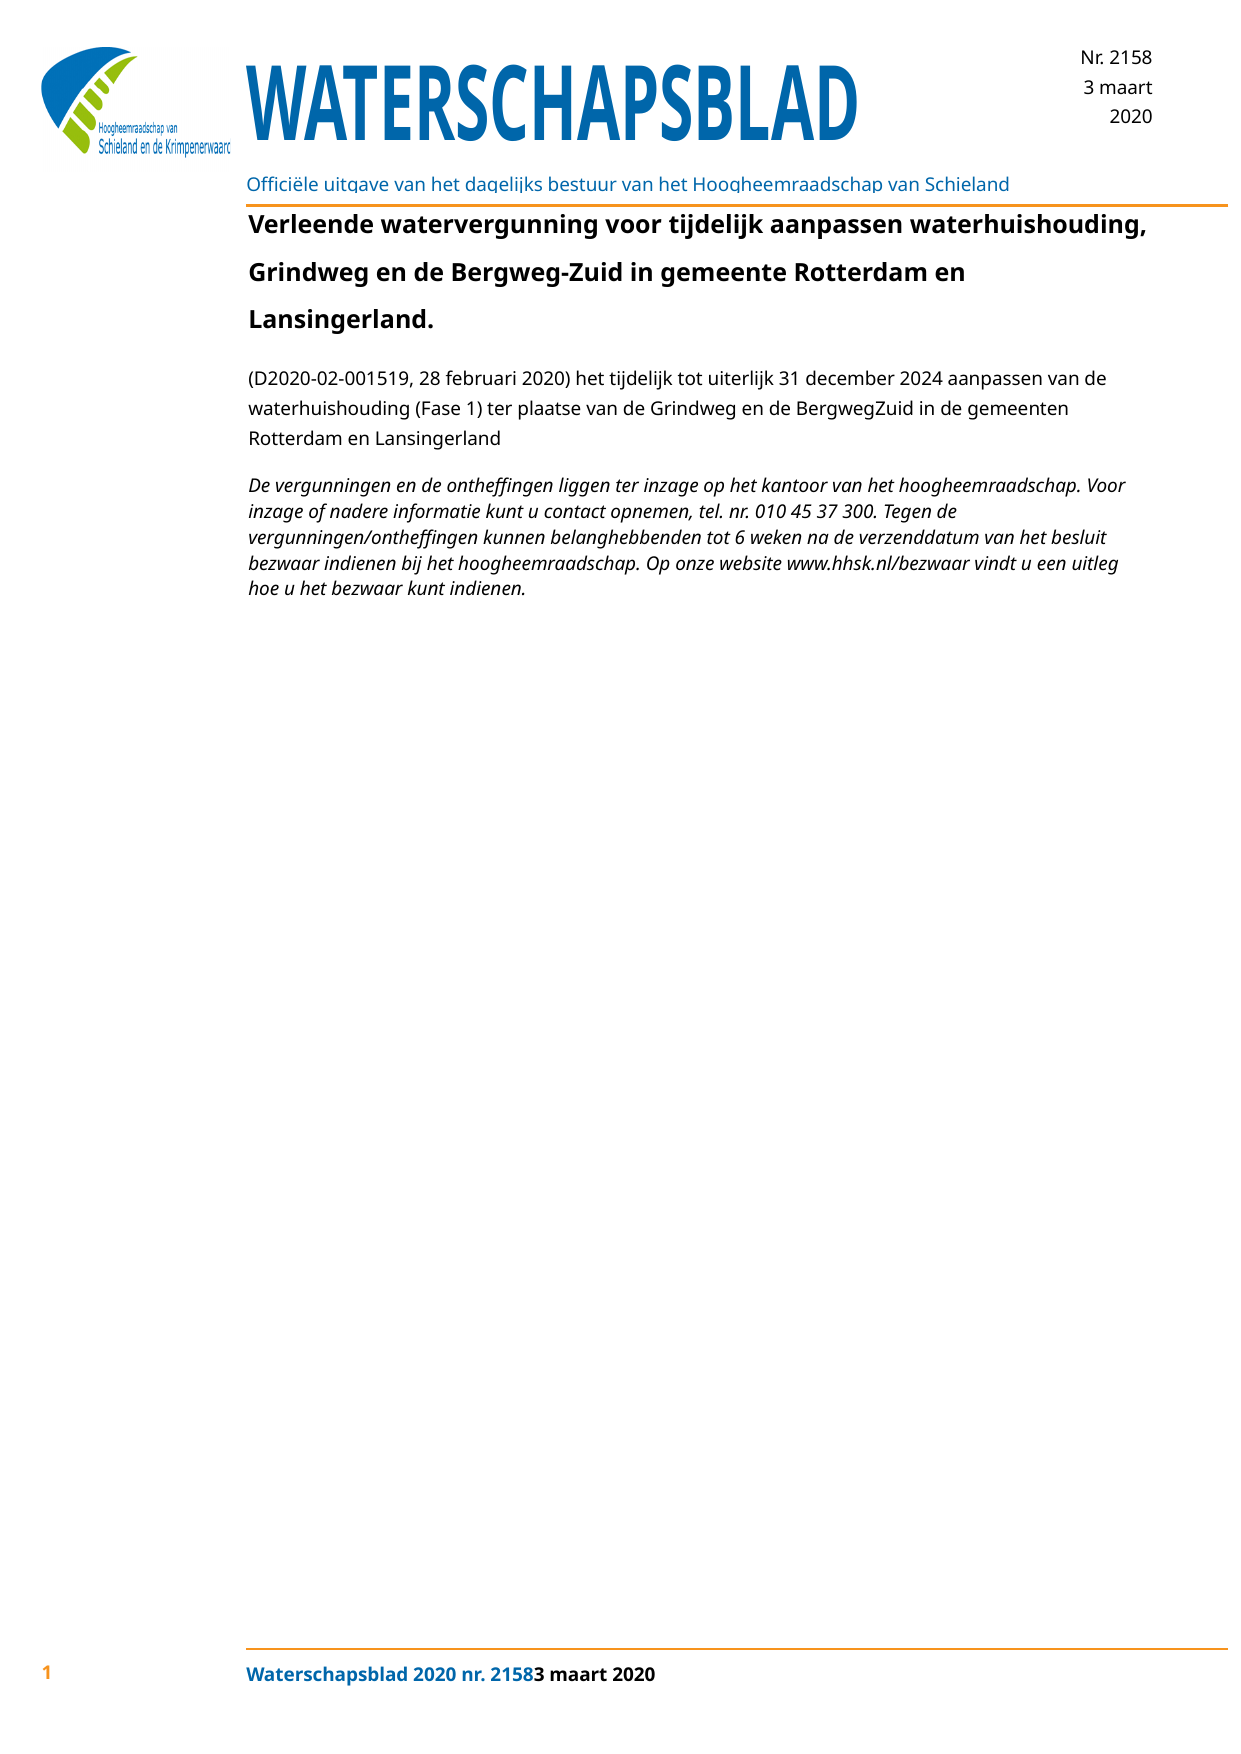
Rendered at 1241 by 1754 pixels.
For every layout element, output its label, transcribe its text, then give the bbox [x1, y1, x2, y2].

text (D2020-02-001519, 28 februari 2020) het tijdelijk tot uiterlijk 31 december 2024 aanpassen van de waterhuishouding (Fase 1) ter plaatse van de Grindweg en de BergwegZuid in de gemeenten Rotterdam en Lansingerland [248, 366, 1152, 450]
text De vergunningen en de ontheffingen liggen ter inzage op het kantoor van het hoogheemraadschap. Voor inzage of nadere informatie kunt u contact opnemen, tel. nr. 010 45 37 300. Tegen de vergunningen/ontheffingen kunnen belanghebbenden tot 6 weken na de verzenddatum van het besluit bezwaar indienen bij het hoogheemraadschap. Op onze website www.hhsk.nl/bezwaar vindt u een uitleg hoe u het bezwaar kunt indienen. [248, 472, 1152, 601]
picture [41, 47, 231, 172]
text Verleende watervergunning voor tijdelijk aanpassen waterhuishouding, Grindweg en de Bergweg-Zuid in gemeente Rotterdam en Lansingerland. [248, 207, 1152, 336]
